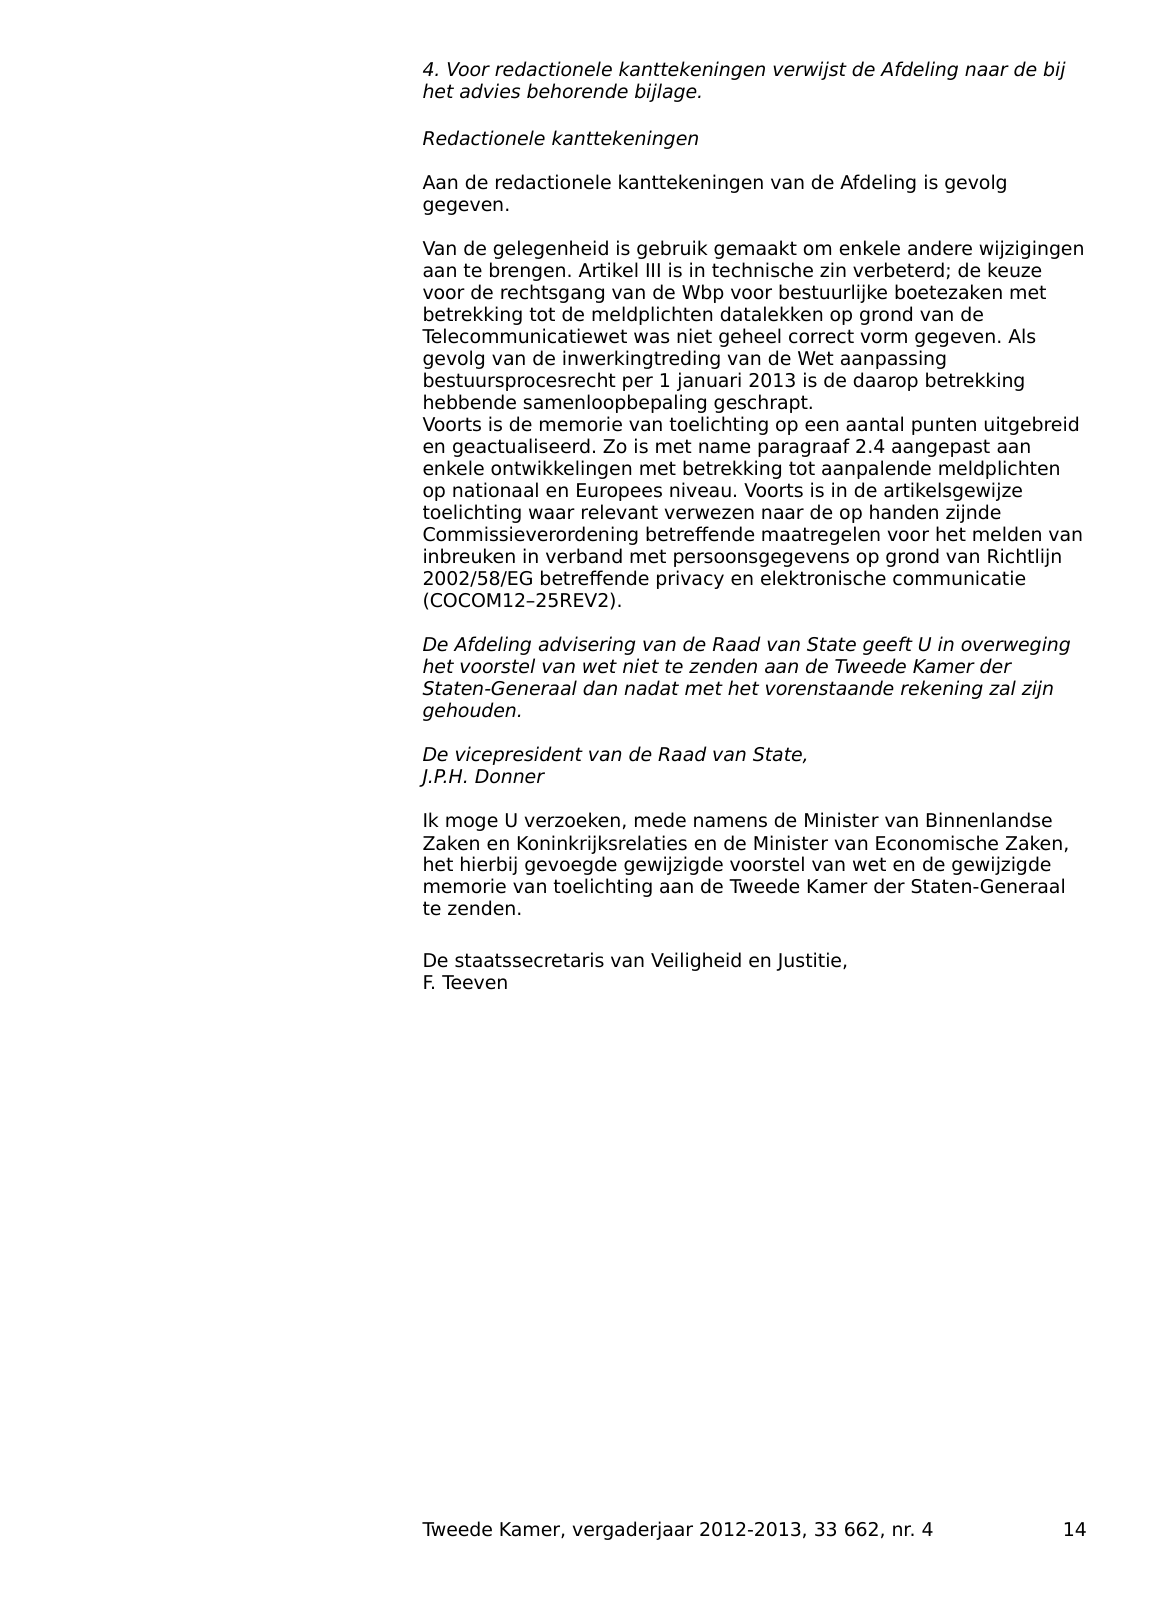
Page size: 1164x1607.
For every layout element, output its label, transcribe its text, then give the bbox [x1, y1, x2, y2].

text Aan de redactionele kanttekeningen van de Afdeling is gevolg gegeven. [422, 172, 1087, 216]
subtitle 4. Voor redactionele kanttekeningen verwijst de Afdeling naar de bij het advies behorende bijlage. [422, 59, 1087, 103]
text Voorts is de memorie van toelichting op een aantal punten uitgebreid en geactualiseerd. Zo is met name paragraaf 2.4 aangepast aan enkele ontwikkelingen met betrekking tot aanpalende meldplichten op nationaal en Europees niveau. Voorts is in de artikelsgewijze toelichting waar relevant verwezen naar de op handen zijnde Commissieverordening betreffende maatregelen voor het melden van inbreuken in verband met persoonsgegevens op grond van Richtlijn 2002/58/EG betreffende privacy en elektronische communicatie (COCOM12–25REV2). [422, 414, 1087, 612]
text Van de gelegenheid is gebruik gemaakt om enkele andere wijzigingen aan te brengen. Artikel III is in technische zin verbeterd; de keuze voor de rechtsgang van de Wbp voor bestuurlijke boetezaken met betrekking tot de meldplichten datalekken op grond van de Telecommunicatiewet was niet geheel correct vorm gegeven. Als gevolg van de inwerkingtreding van de Wet aanpassing bestuursprocesrecht per 1 januari 2013 is de daarop betrekking hebbende samenloopbepaling geschrapt. [422, 238, 1087, 414]
text De vicepresident van de Raad van State, [422, 744, 1087, 766]
text De Afdeling advisering van de Raad van State geeft U in overweging het voorstel van wet niet te zenden aan de Tweede Kamer der Staten-Generaal dan nadat met het vorenstaande rekening zal zijn gehouden. [422, 634, 1087, 722]
text J.P.H. Donner [422, 766, 1087, 788]
text Ik moge U verzoeken, mede namens de Minister van Binnenlandse Zaken en Koninkrijksrelaties en de Minister van Economische Zaken, het hierbij gevoegde gewijzigde voorstel van wet en de gewijzigde memorie van toelichting aan de Tweede Kamer der Staten-Generaal te zenden. [422, 810, 1087, 920]
text De staatssecretaris van Veiligheid en Justitie, F. Teeven [422, 950, 1087, 994]
subtitle Redactionele kanttekeningen [422, 128, 1087, 150]
